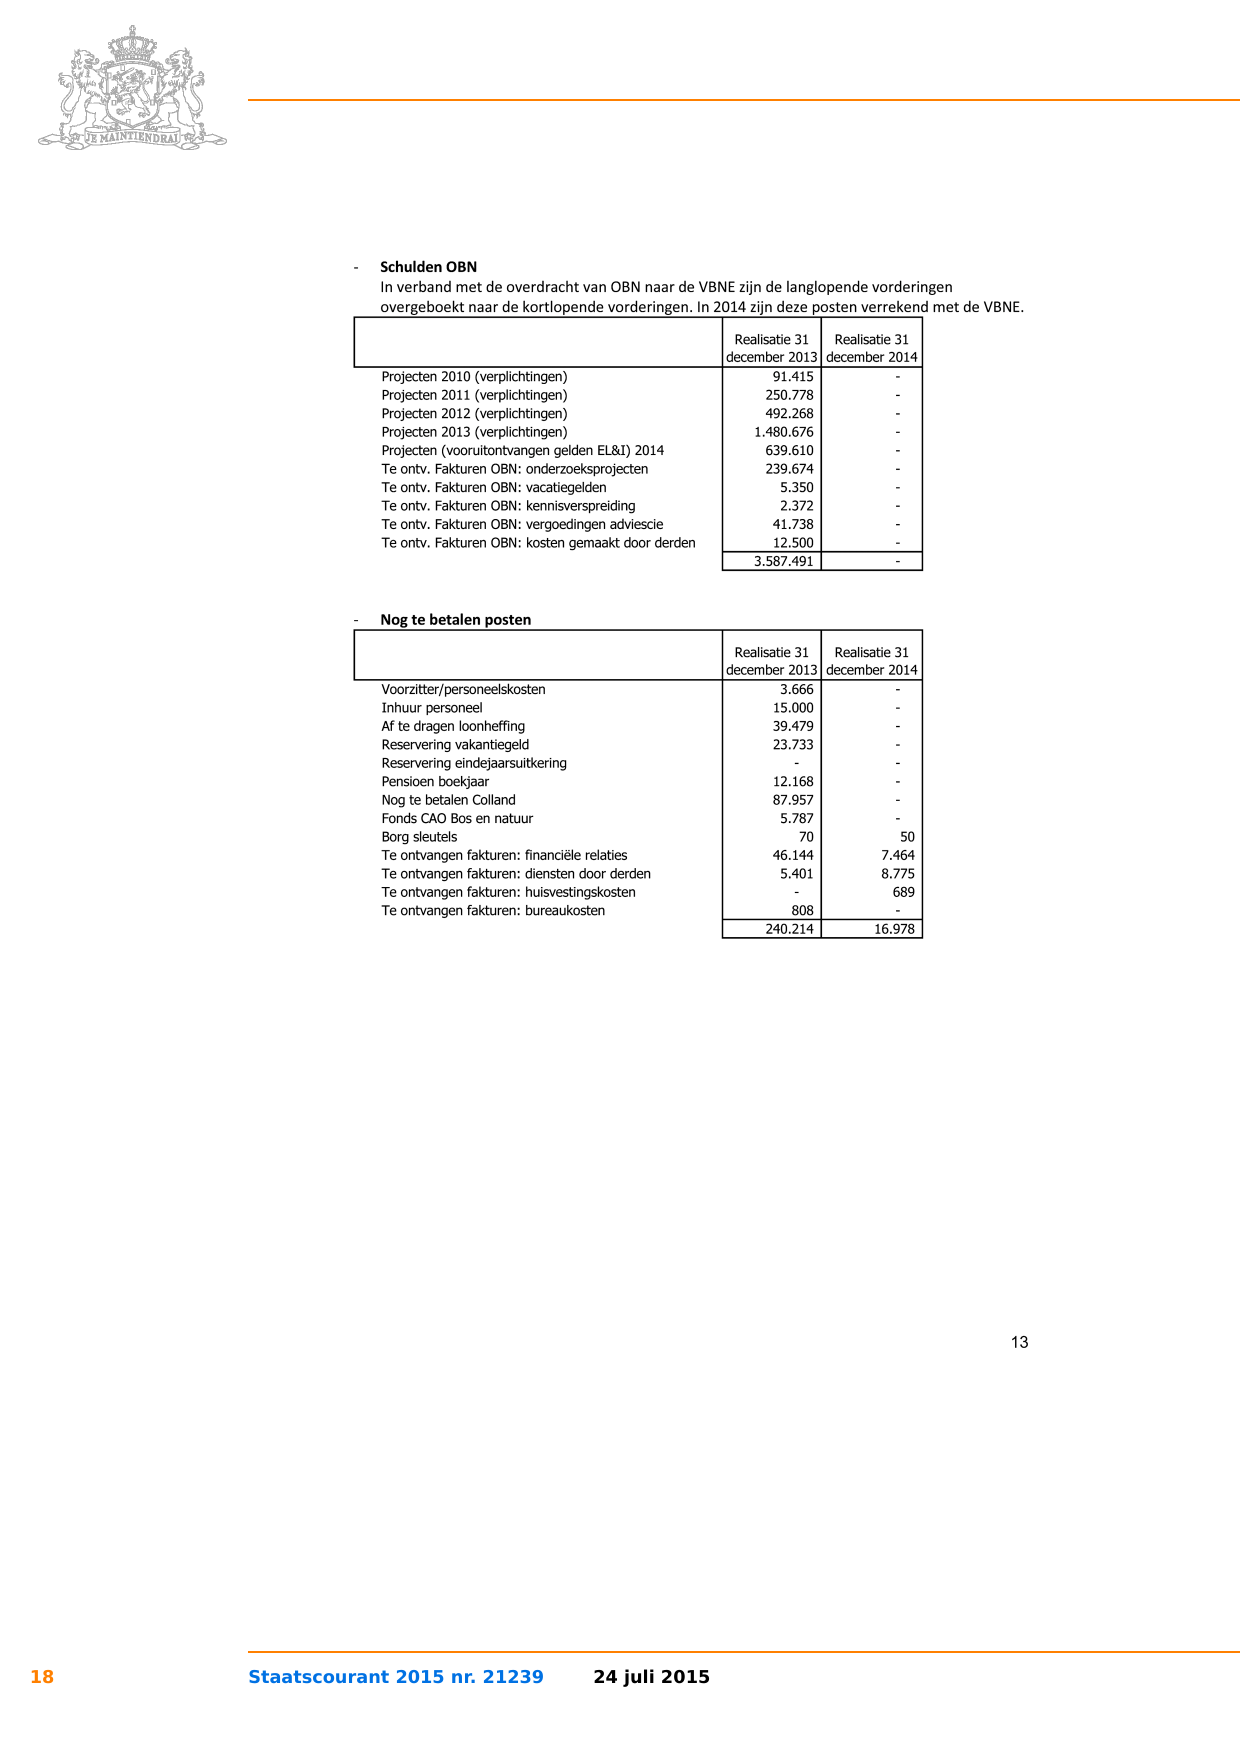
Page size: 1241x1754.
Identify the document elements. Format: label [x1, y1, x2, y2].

picture [248, 151, 1134, 1404]
picture [38, 25, 227, 150]
